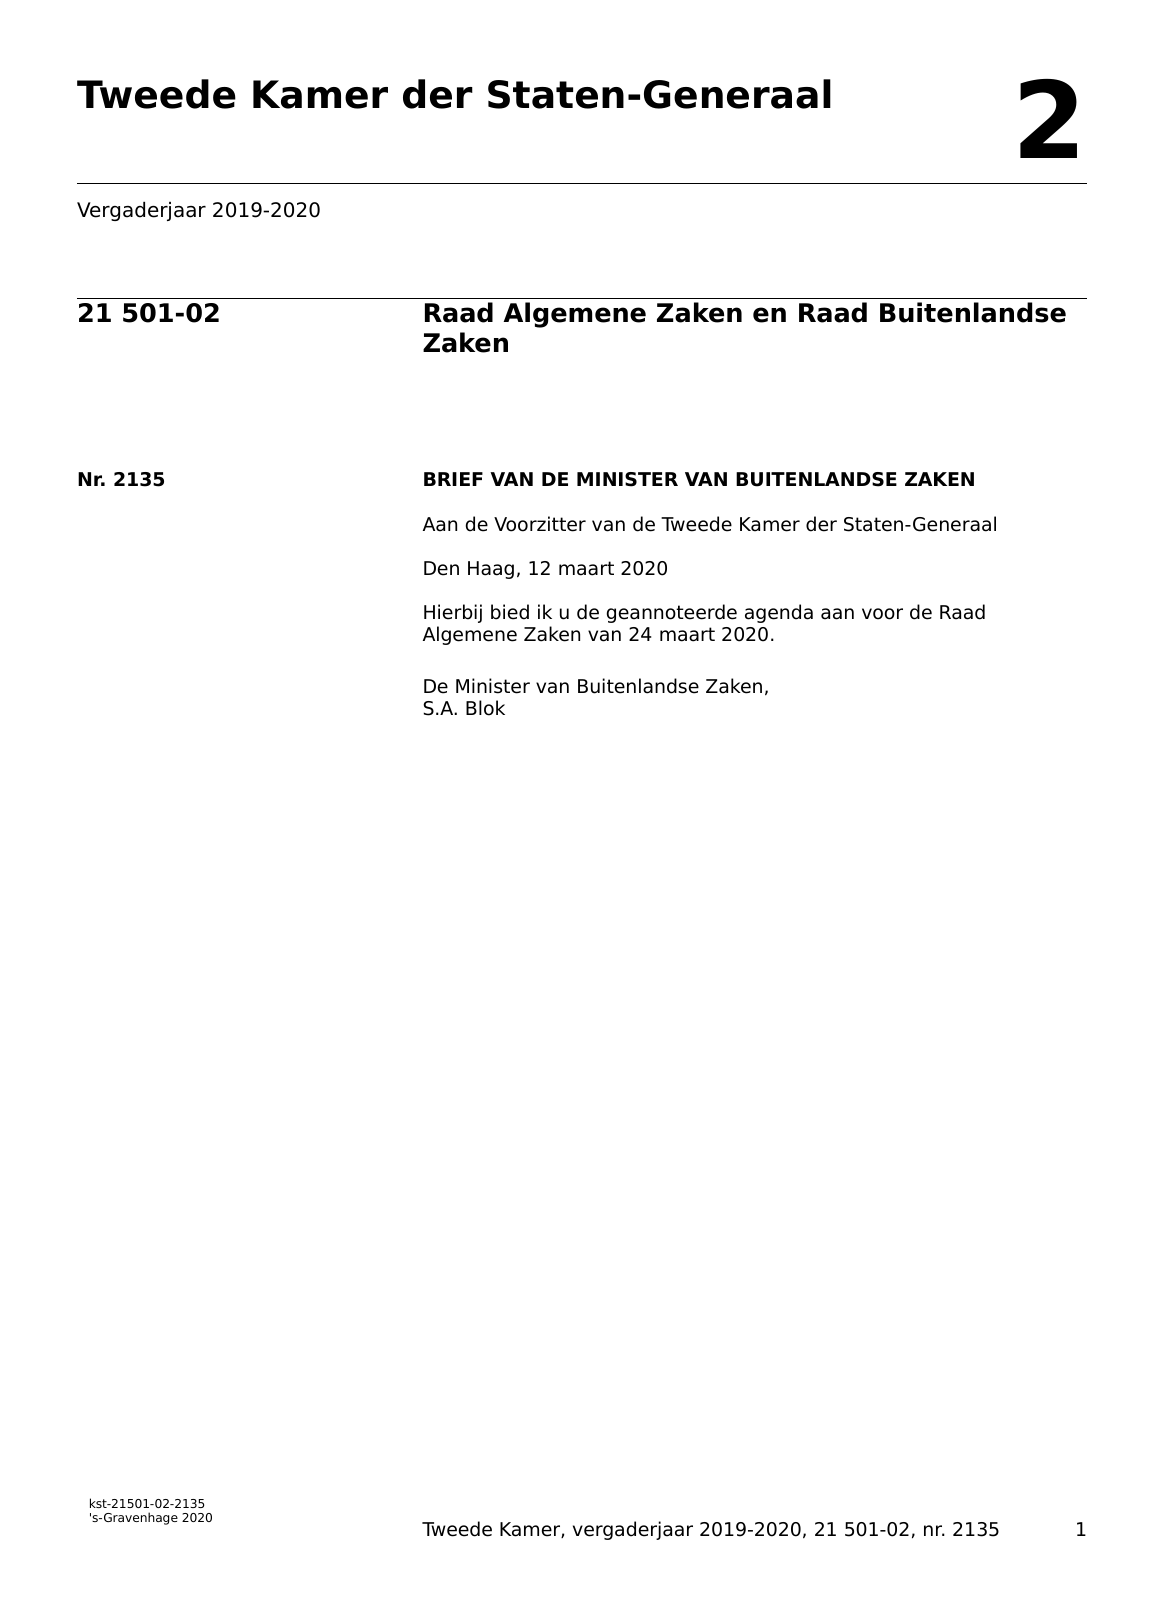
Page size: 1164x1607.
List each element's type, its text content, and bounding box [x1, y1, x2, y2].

table_header 2 [886, 59, 1087, 183]
table_cell Vergaderjaar 2019-2020 [77, 184, 1087, 298]
text Aan de Voorzitter van de Tweede Kamer der Staten-Generaal [422, 513, 1087, 536]
subtitle Nr. 2135 BRIEF VAN DE MINISTER VAN BUITENLANDSE ZAKEN [77, 469, 1087, 491]
text 's-Gravenhage 2020 [88, 1511, 323, 1525]
text kst-21501-02-2135 [88, 1497, 323, 1511]
text De Minister van Buitenlandse Zaken, S.A. Blok [422, 676, 1087, 720]
table_header Tweede Kamer der Staten-Generaal [77, 59, 886, 183]
subtitle 21 501-02 Raad Algemene Zaken en Raad Buitenlandse Zaken [77, 299, 1087, 358]
text Den Haag, 12 maart 2020 [422, 558, 1087, 580]
text Hierbij bied ik u de geannoteerde agenda aan voor de Raad Algemene Zaken van 24 maart 2020. [422, 602, 1087, 646]
